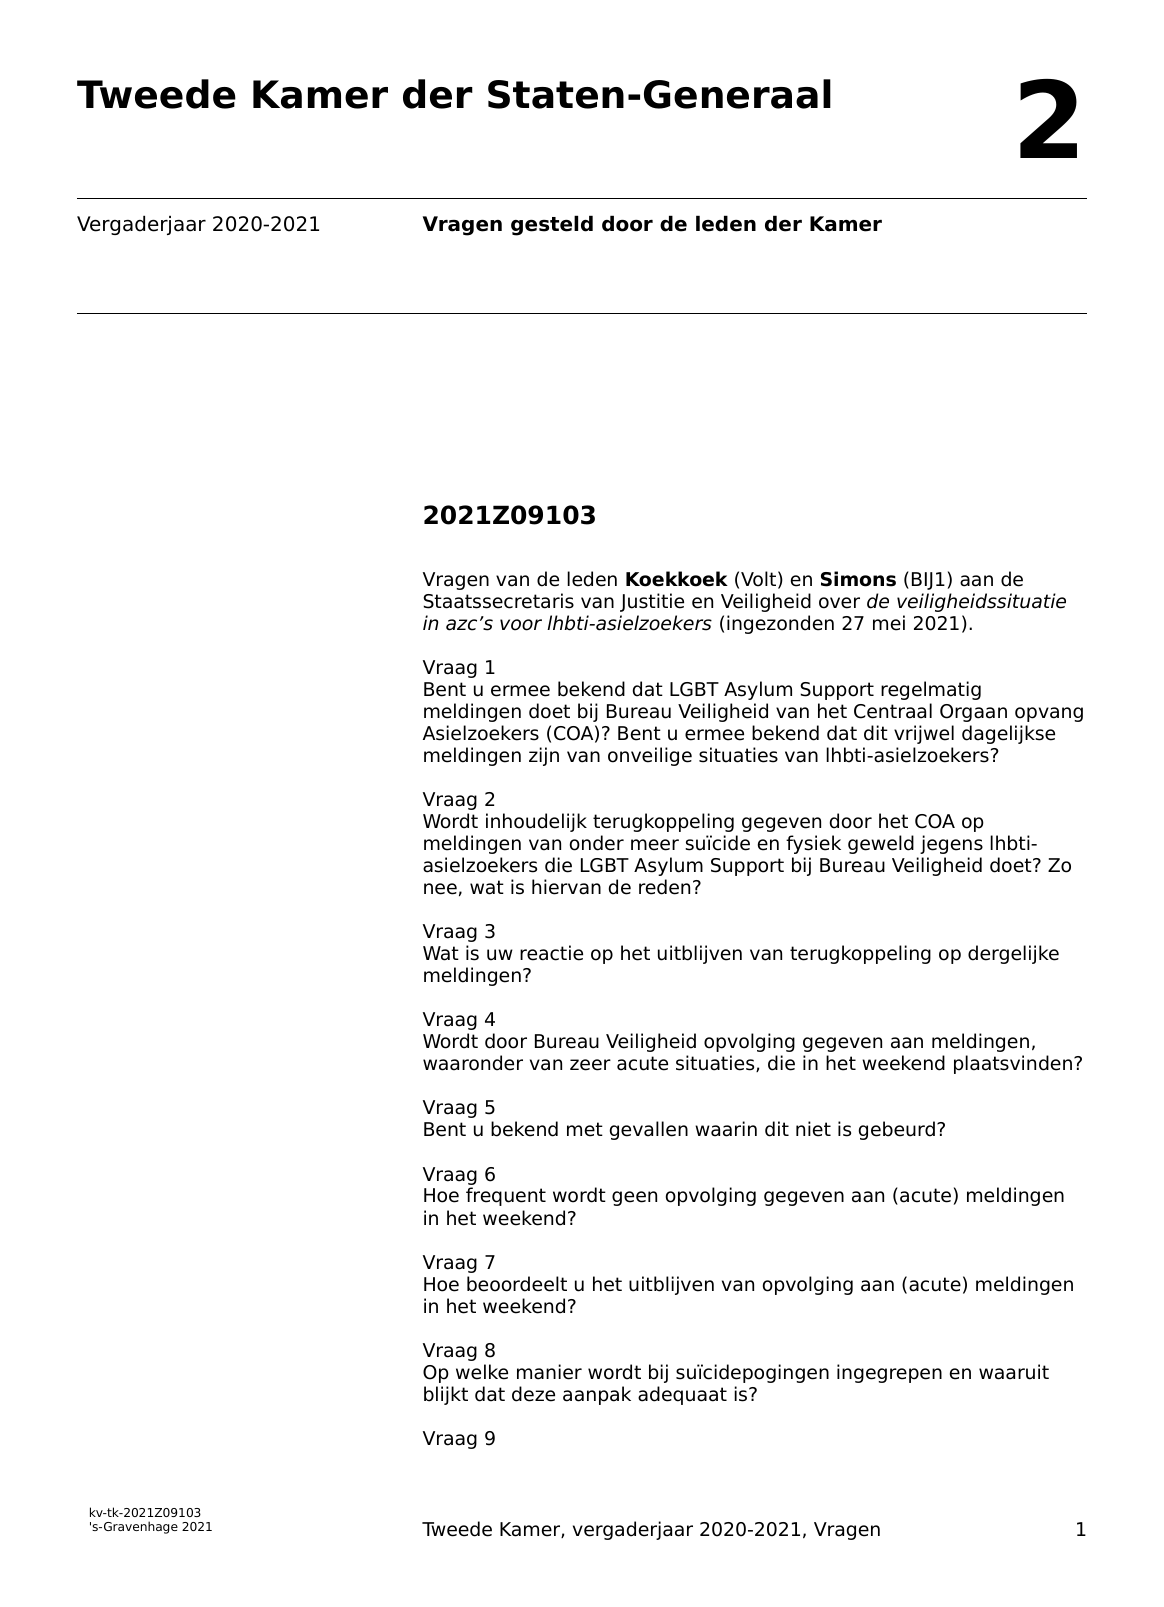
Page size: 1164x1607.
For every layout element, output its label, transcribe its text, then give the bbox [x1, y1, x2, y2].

text Bent u ermee bekend dat LGBT Asylum Support regelmatig meldingen doet bij Bureau Veiligheid van het Centraal Orgaan opvang Asielzoekers (COA)? Bent u ermee bekend dat dit vrijwel dagelijkse meldingen zijn van onveilige situaties van lhbti-asielzoekers? [422, 679, 1087, 767]
text Vraag 4 [422, 1009, 1087, 1031]
text Op welke manier wordt bij suïcidepogingen ingegrepen en waaruit blijkt dat deze aanpak adequaat is? [422, 1362, 1087, 1406]
table_cell Vragen gesteld door de leden der Kamer [422, 199, 1087, 313]
text Wat is uw reactie op het uitblijven van terugkoppeling op dergelijke meldingen? [422, 943, 1087, 987]
text Wordt inhoudelijk terugkoppeling gegeven door het COA op meldingen van onder meer suïcide en fysiek geweld jegens lhbti-asielzoekers die LGBT Asylum Support bij Bureau Veiligheid doet? Zo nee, wat is hiervan de reden? [422, 811, 1087, 899]
text Vraag 3 [422, 921, 1087, 943]
text Vraag 6 [422, 1163, 1087, 1185]
table_header Tweede Kamer der Staten-Generaal [77, 59, 886, 198]
table_cell Vergaderjaar 2020-2021 [77, 199, 422, 313]
text Hoe frequent wordt geen opvolging gegeven aan (acute) meldingen in het weekend? [422, 1185, 1087, 1229]
text kv-tk-2021Z09103 [88, 1506, 323, 1520]
text Vraag 5 [422, 1097, 1087, 1119]
text Vraag 9 [422, 1428, 1087, 1450]
text 2021Z09103 [422, 501, 1087, 531]
text Vraag 7 [422, 1252, 1087, 1273]
text Vragen van de leden Koekkoek (Volt) en Simons (BIJ1) aan de Staatssecretaris van Justitie en Veiligheid over de veiligheidssituatie in azc’s voor lhbti-asielzoekers (ingezonden 27 mei 2021). [422, 569, 1087, 635]
table_header 2 [886, 59, 1087, 198]
text Vraag 2 [422, 789, 1087, 811]
text Bent u bekend met gevallen waarin dit niet is gebeurd? [422, 1119, 1087, 1141]
text Vraag 8 [422, 1340, 1087, 1362]
text Vraag 1 [422, 657, 1087, 679]
text 's-Gravenhage 2021 [88, 1520, 323, 1534]
text Hoe beoordeelt u het uitblijven van opvolging aan (acute) meldingen in het weekend? [422, 1273, 1087, 1317]
text Wordt door Bureau Veiligheid opvolging gegeven aan meldingen, waaronder van zeer acute situaties, die in het weekend plaatsvinden? [422, 1031, 1087, 1075]
